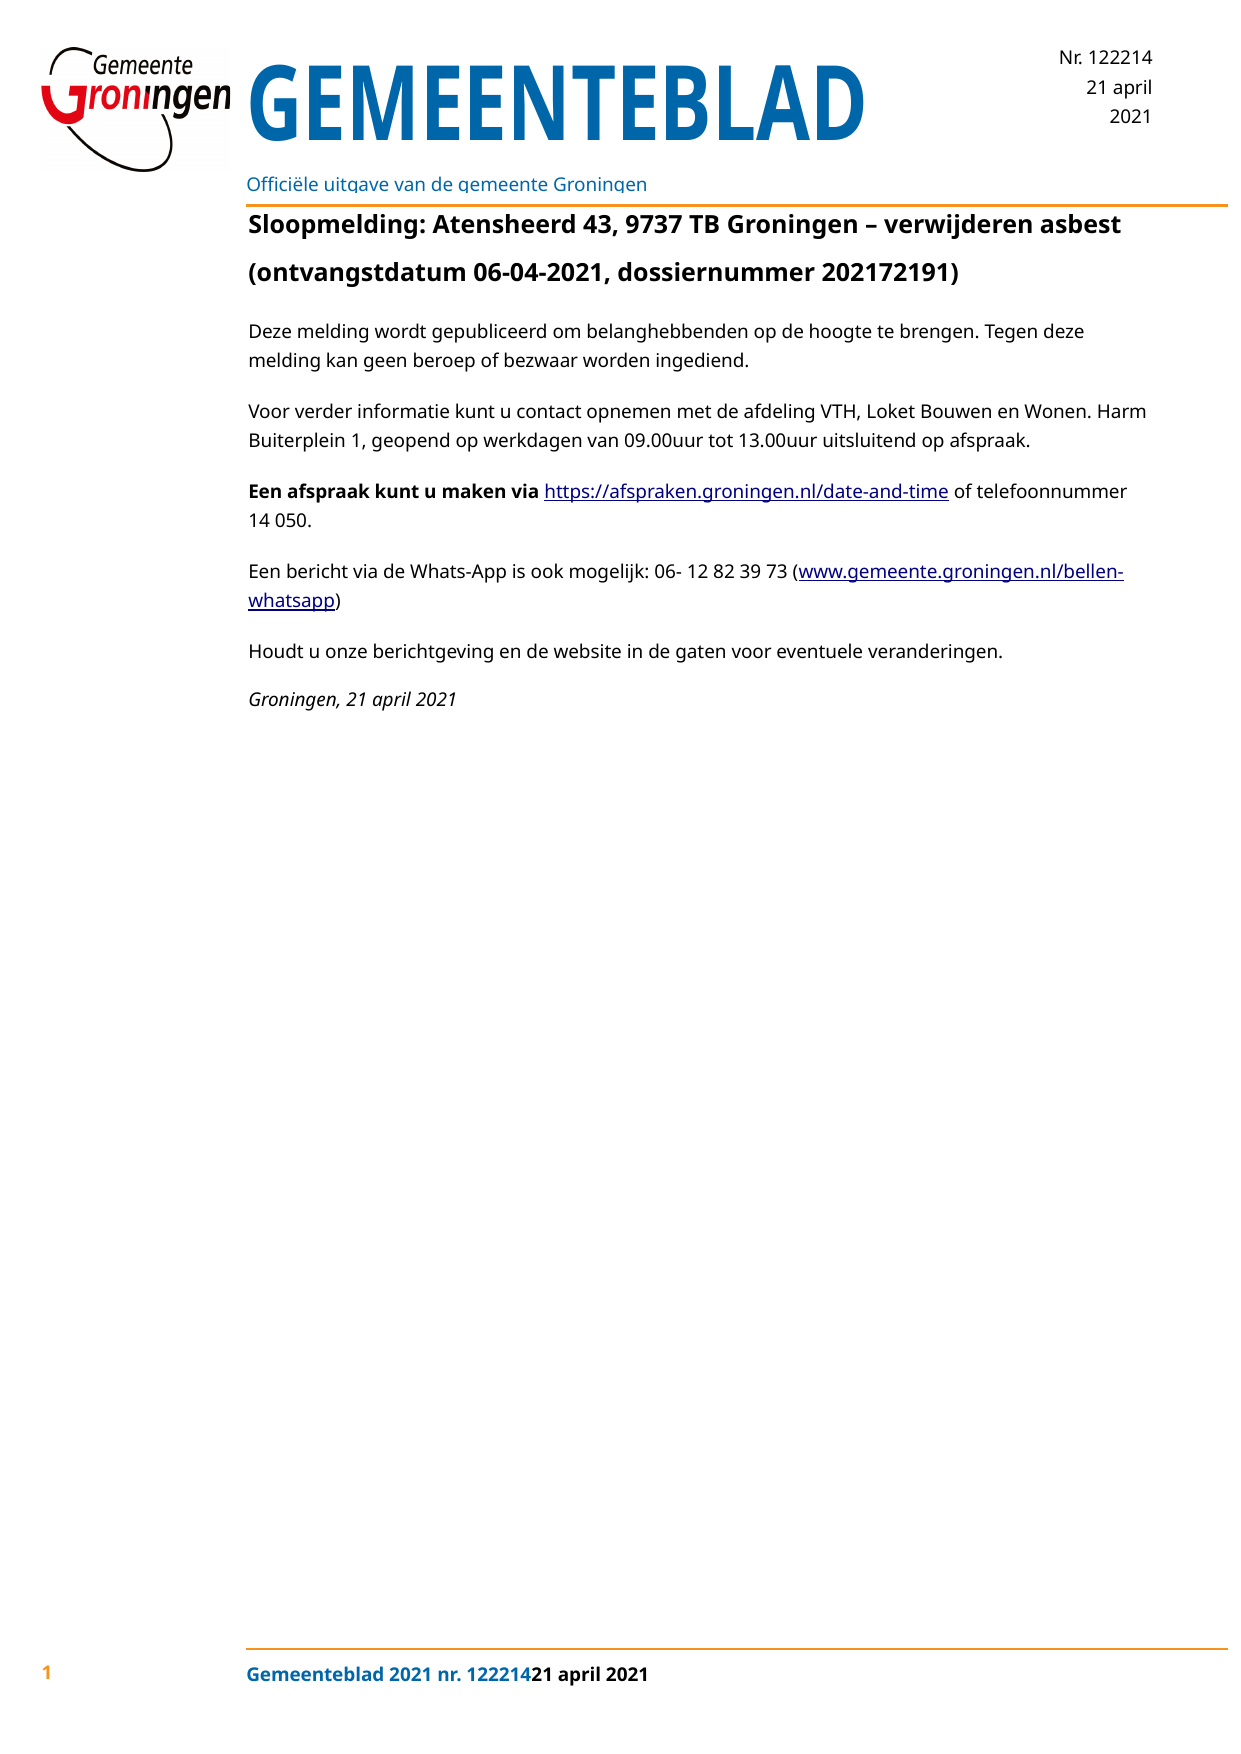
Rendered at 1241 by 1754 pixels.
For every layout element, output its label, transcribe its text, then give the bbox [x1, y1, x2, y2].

text Deze melding wordt gepubliceerd om belanghebbenden op de hoogte te brengen. Tegen deze melding kan geen beroep of bezwaar worden ingediend. [248, 318, 1152, 373]
text Een bericht via de Whats-App is ook mogelijk: 06- 12 82 39 73 (www.gemeente.groningen.nl/bellen-whatsapp) [248, 558, 1152, 613]
text Voor verder informatie kunt u contact opnemen met de afdeling VTH, Loket Bouwen en Wonen. Harm Buiterplein 1, geopend op werkdagen van 09.00uur tot 13.00uur uitsluitend op afspraak. [248, 398, 1152, 453]
text Groningen, 21 april 2021 [248, 686, 1152, 711]
text Sloopmelding: Atensheerd 43, 9737 TB Groningen – verwijderen asbest (ontvangstdatum 06-04-2021, dossiernummer 202172191) [248, 207, 1152, 288]
picture [41, 47, 231, 172]
text Houdt u onze berichtgeving en de website in de gaten voor eventuele veranderingen. [248, 638, 1152, 664]
text Een afspraak kunt u maken via https://afspraken.groningen.nl/date-and-time of telefoonnummer 14 050. [248, 478, 1152, 533]
